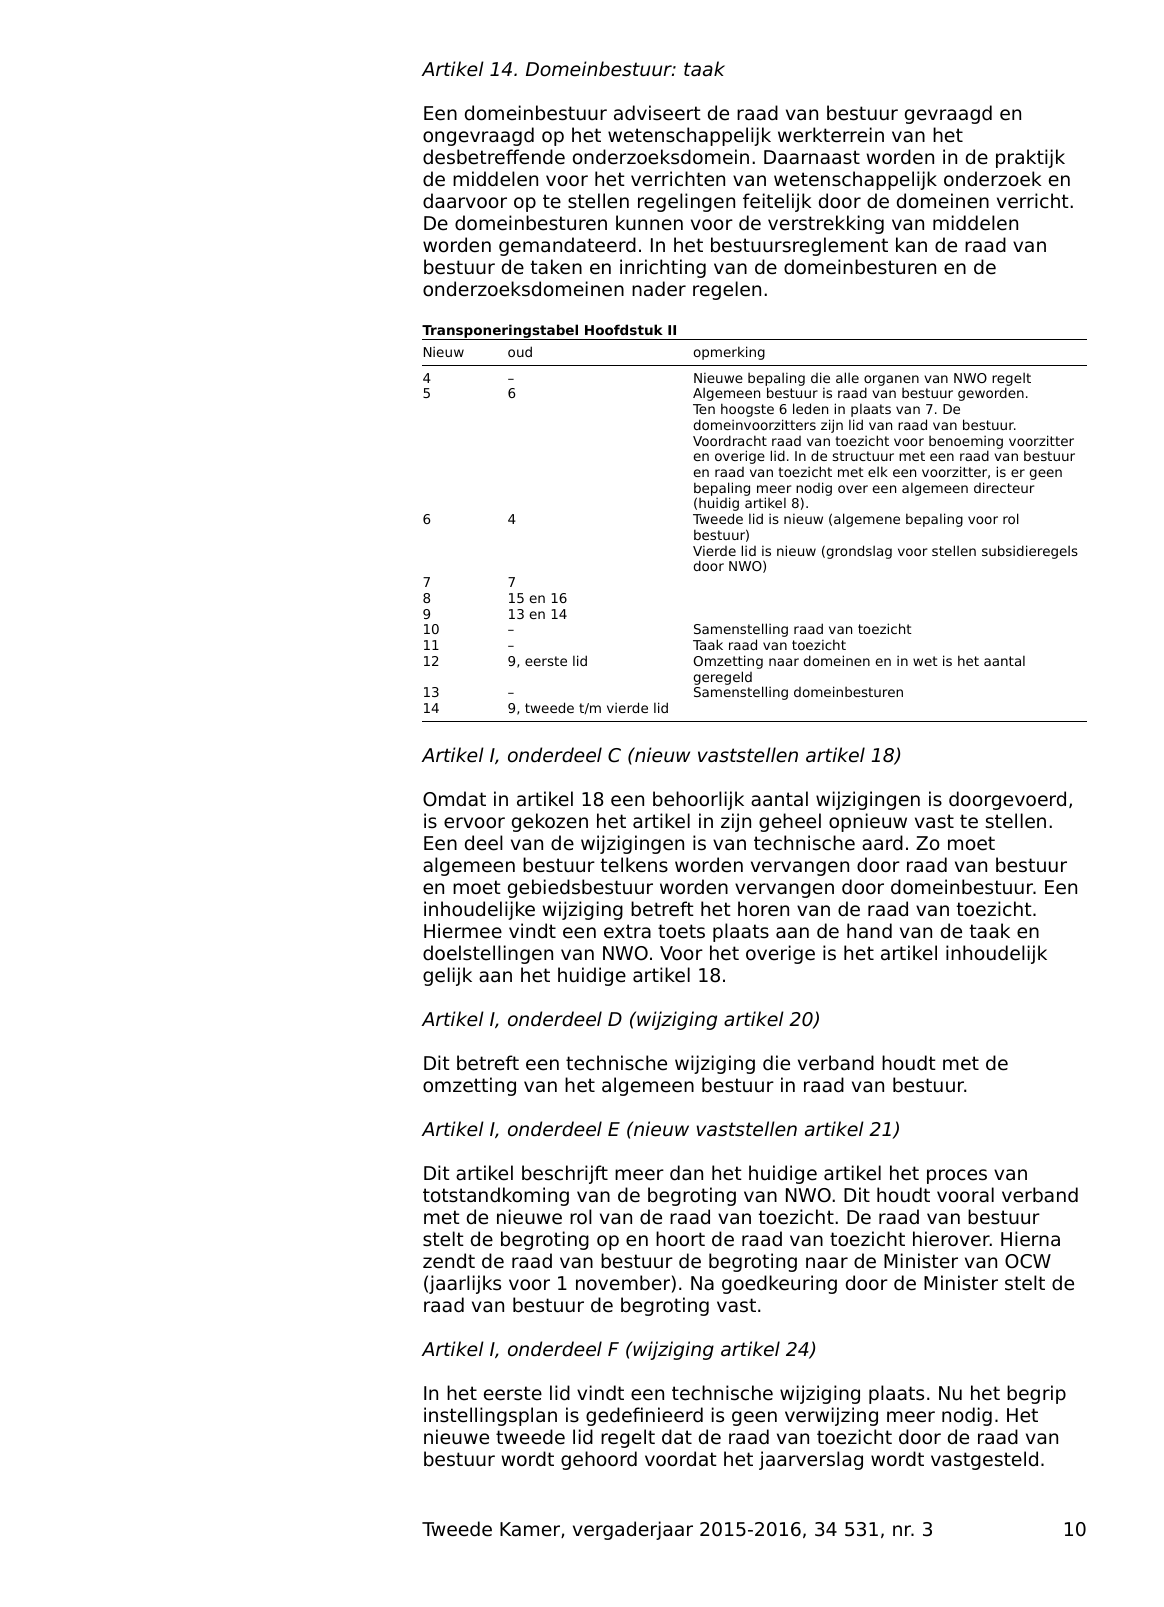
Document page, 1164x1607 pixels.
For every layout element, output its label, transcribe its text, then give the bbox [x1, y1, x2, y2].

table_cell 9 [422, 606, 502, 622]
table_cell 9, eerste lid [502, 654, 687, 685]
table_cell 14 [422, 701, 502, 721]
table_cell oud [502, 340, 687, 365]
table_cell Tweede lid is nieuw (algemene bepaling voor rol bestuur) Vierde lid is nieuw (grondslag voor stellen subsidieregels door NWO) [687, 512, 1087, 575]
table_cell – [502, 622, 687, 638]
table_cell 5 [422, 386, 502, 512]
table_cell opmerking [687, 340, 1087, 365]
subtitle Artikel I, onderdeel E (nieuw vaststellen artikel 21) [422, 1119, 1087, 1141]
table_cell Samenstelling domeinbesturen [687, 685, 1087, 701]
table_cell [687, 591, 1087, 606]
table_cell Algemeen bestuur is raad van bestuur geworden. Ten hoogste 6 leden in plaats van 7. De domeinvoorzitters zijn lid van raad van bestuur. Voordracht raad van toezicht voor benoeming voorzitter en overige lid. In de structuur met een raad van bestuur en raad van toezicht met elk een voorzitter, is er geen bepaling meer nodig over een algemeen directeur (huidig artikel 8). [687, 386, 1087, 512]
subtitle Artikel I, onderdeel F (wijziging artikel 24) [422, 1339, 1087, 1361]
table_cell Taak raad van toezicht [687, 638, 1087, 654]
table_cell [687, 701, 1087, 721]
table_cell – [502, 366, 687, 386]
text In het eerste lid vindt een technische wijziging plaats. Nu het begrip instellingsplan is gedefinieerd is geen verwijzing meer nodig. Het nieuwe tweede lid regelt dat de raad van toezicht door de raad van bestuur wordt gehoord voordat het jaarverslag wordt vastgesteld. [422, 1383, 1087, 1471]
text Een domeinbestuur adviseert de raad van bestuur gevraagd en ongevraagd op het wetenschappelijk werkterrein van het desbetreffende onderzoeksdomein. Daarnaast worden in de praktijk de middelen voor het verrichten van wetenschappelijk onderzoek en daarvoor op te stellen regelingen feitelijk door de domeinen verricht. De domeinbesturen kunnen voor de verstrekking van middelen worden gemandateerd. In het bestuursreglement kan de raad van bestuur de taken en inrichting van de domeinbesturen en de onderzoeksdomeinen nader regelen. [422, 103, 1087, 301]
table_cell 13 en 14 [502, 606, 687, 622]
table_cell 13 [422, 685, 502, 701]
table_cell [687, 606, 1087, 622]
table_cell 6 [422, 512, 502, 575]
table_cell Omzetting naar domeinen en in wet is het aantal geregeld [687, 654, 1087, 685]
subtitle Artikel I, onderdeel C (nieuw vaststellen artikel 18) [422, 744, 1087, 766]
table_cell 7 [502, 575, 687, 591]
table_cell 8 [422, 591, 502, 606]
table_cell 4 [422, 366, 502, 386]
table_cell 10 [422, 622, 502, 638]
table_cell – [502, 685, 687, 701]
text Omdat in artikel 18 een behoorlijk aantal wijzigingen is doorgevoerd, is ervoor gekozen het artikel in zijn geheel opnieuw vast te stellen. Een deel van de wijzigingen is van technische aard. Zo moet algemeen bestuur telkens worden vervangen door raad van bestuur en moet gebiedsbestuur worden vervangen door domeinbestuur. Een inhoudelijke wijziging betreft het horen van de raad van toezicht. Hiermee vindt een extra toets plaats aan de hand van de taak en doelstellingen van NWO. Voor het overige is het artikel inhoudelijk gelijk aan het huidige artikel 18. [422, 789, 1087, 986]
table_cell 4 [502, 512, 687, 575]
table_cell 11 [422, 638, 502, 654]
table_cell [687, 575, 1087, 591]
table_header Transponeringstabel Hoofdstuk II [422, 323, 1087, 339]
table_cell 9, tweede t/m vierde lid [502, 701, 687, 721]
subtitle Artikel 14. Domeinbestuur: taak [422, 59, 1087, 81]
table_cell 6 [502, 386, 687, 512]
table_cell Samenstelling raad van toezicht [687, 622, 1087, 638]
table_cell 7 [422, 575, 502, 591]
table_cell Nieuwe bepaling die alle organen van NWO regelt [687, 366, 1087, 386]
text Dit artikel beschrijft meer dan het huidige artikel het proces van totstandkoming van de begroting van NWO. Dit houdt vooral verband met de nieuwe rol van de raad van toezicht. De raad van bestuur stelt de begroting op en hoort de raad van toezicht hierover. Hierna zendt de raad van bestuur de begroting naar de Minister van OCW (jaarlijks voor 1 november). Na goedkeuring door de Minister stelt de raad van bestuur de begroting vast. [422, 1163, 1087, 1317]
table_cell 15 en 16 [502, 591, 687, 606]
table_cell Nieuw [422, 340, 502, 365]
table_cell 12 [422, 654, 502, 685]
subtitle Artikel I, onderdeel D (wijziging artikel 20) [422, 1009, 1087, 1031]
table_cell – [502, 638, 687, 654]
text Dit betreft een technische wijziging die verband houdt met de omzetting van het algemeen bestuur in raad van bestuur. [422, 1053, 1087, 1097]
